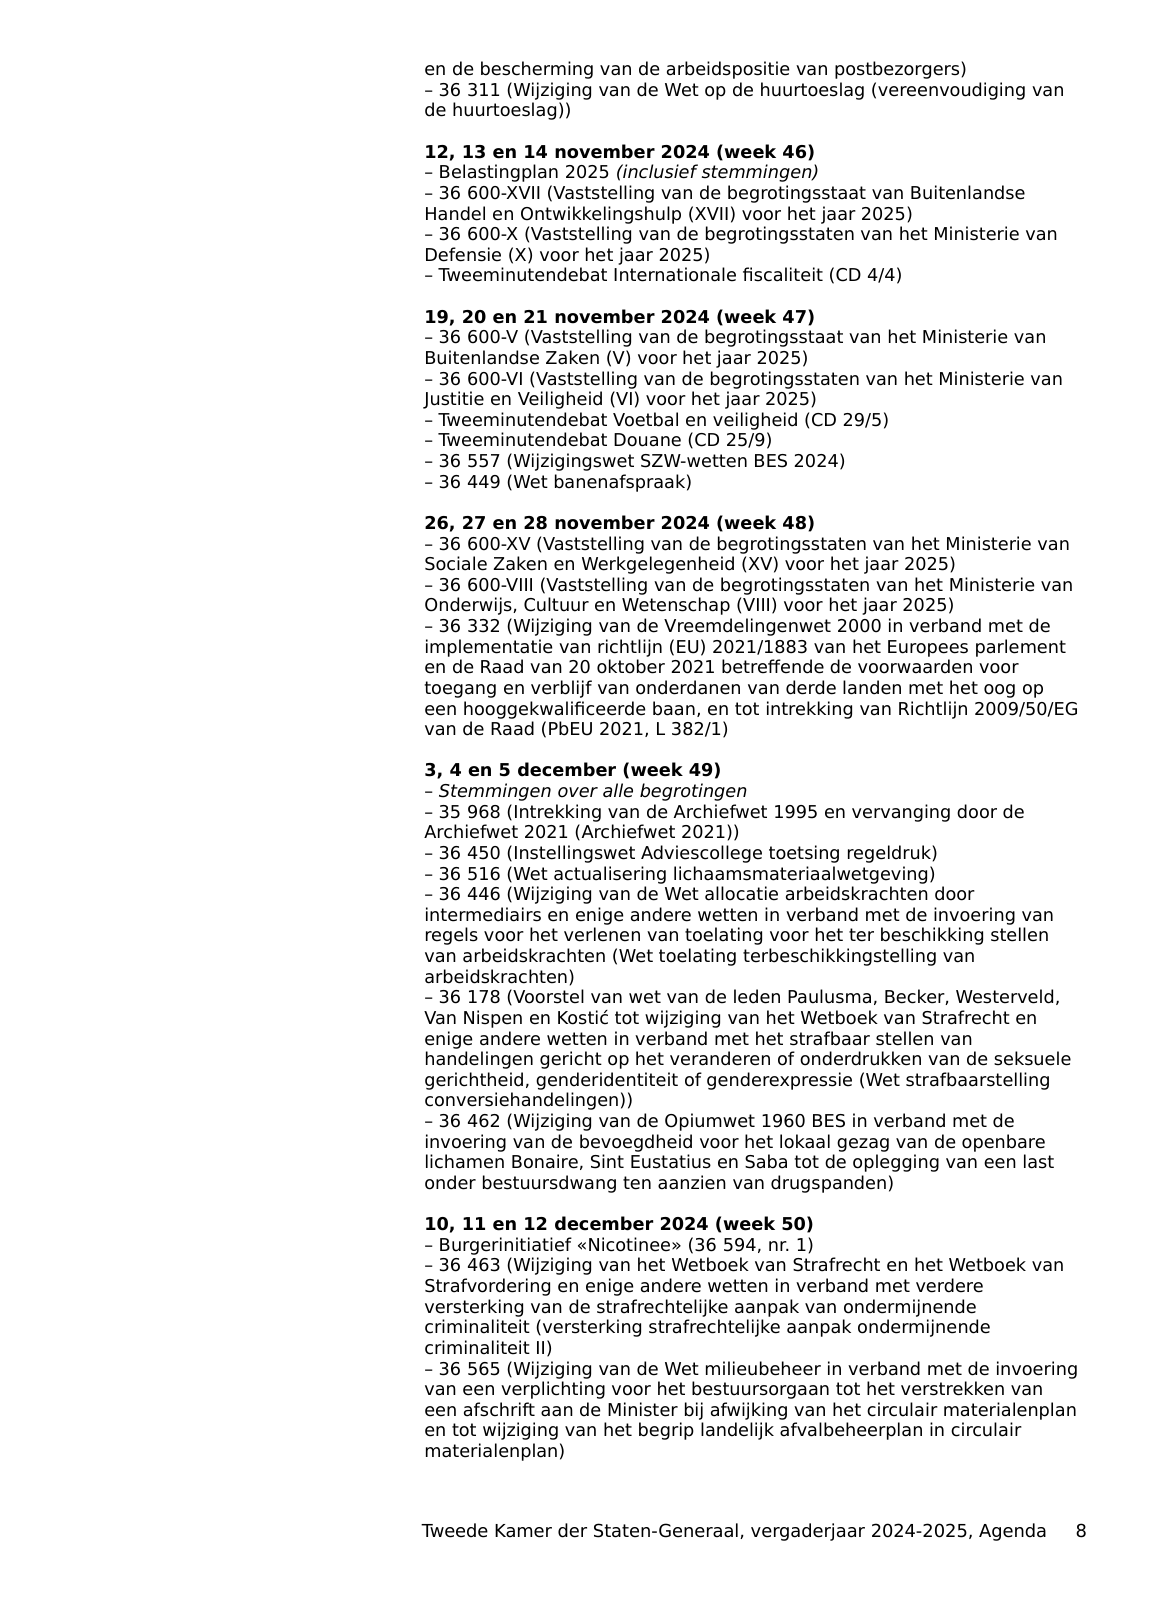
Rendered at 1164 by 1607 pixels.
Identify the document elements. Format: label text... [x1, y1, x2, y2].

table_cell [77, 740, 401, 760]
table_cell [401, 224, 418, 265]
table_cell 10, 11 en 12 december 2024 (week 50) [418, 1214, 1087, 1235]
table_cell – Tweeminutendebat Douane (CD 25/9) [418, 430, 1087, 451]
table_cell [401, 843, 418, 863]
table_cell [401, 327, 418, 368]
table_cell [401, 760, 418, 781]
table_cell [77, 59, 401, 80]
table_cell – 36 463 (Wijziging van het Wetboek van Strafrecht en het Wetboek van Strafvordering en enige andere wetten in verband met verdere versterking van de strafrechtelijke aanpak van ondermijnende criminaliteit (versterking strafrechtelijke aanpak ondermijnende criminaliteit II) [418, 1255, 1087, 1358]
table_cell [418, 492, 1087, 513]
table_cell [401, 1255, 418, 1358]
table_cell [418, 286, 1087, 307]
table_cell [77, 616, 401, 740]
table_cell [401, 1111, 418, 1193]
table_cell [77, 286, 401, 307]
table_cell en de bescherming van de arbeidspositie van postbezorgers) [418, 59, 1087, 80]
table_cell – 36 516 (Wet actualisering lichaamsmateriaalwetgeving) [418, 864, 1087, 884]
table_cell 12, 13 en 14 november 2024 (week 46) [418, 142, 1087, 162]
table_cell [77, 1235, 401, 1255]
table_cell – 36 600-V (Vaststelling van de begrotingsstaat van het Ministerie van Buitenlandse Zaken (V) voor het jaar 2025) [418, 327, 1087, 368]
table_cell [77, 987, 401, 1111]
table_cell – 36 332 (Wijziging van de Vreemdelingenwet 2000 in verband met de implementatie van richtlijn (EU) 2021/1883 van het Europees parlement en de Raad van 20 oktober 2021 betreffende de voorwaarden voor toegang en verblijf van onderdanen van derde landen met het oog op een hooggekwalificeerde baan, en tot intrekking van Richtlijn 2009/50/EG van de Raad (PbEU 2021, L 382/1) [418, 616, 1087, 740]
table_cell [401, 472, 418, 492]
table_cell – 36 178 (Voorstel van wet van de leden Paulusma, Becker, Westerveld, Van Nispen en Kostić tot wijziging van het Wetboek van Strafrecht en enige andere wetten in verband met het strafbaar stellen van handelingen gericht op het veranderen of onderdrukken van de seksuele gerichtheid, genderidentiteit of genderexpressie (Wet strafbaarstelling conversiehandelingen)) [418, 987, 1087, 1111]
table_cell – 36 600-VIII (Vaststelling van de begrotingsstaten van het Ministerie van Onderwijs, Cultuur en Wetenschap (VIII) voor het jaar 2025) [418, 575, 1087, 616]
table_cell [401, 1359, 418, 1462]
table_cell [77, 884, 401, 987]
table_cell [77, 369, 401, 410]
table_cell [401, 265, 418, 286]
table_cell [77, 575, 401, 616]
table_cell – 36 565 (Wijziging van de Wet milieubeheer in verband met de invoering van een verplichting voor het bestuursorgaan tot het verstrekken van een afschrift aan de Minister bij afwijking van het circulair materialenplan en tot wijziging van het begrip landelijk afvalbeheerplan in circulair materialenplan) [418, 1359, 1087, 1462]
table_cell – 36 600-VI (Vaststelling van de begrotingsstaten van het Ministerie van Justitie en Veiligheid (VI) voor het jaar 2025) [418, 369, 1087, 410]
table_cell [401, 492, 418, 513]
table_cell [418, 121, 1087, 142]
table_cell – 36 446 (Wijziging van de Wet allocatie arbeidskrachten door intermediairs en enige andere wetten in verband met de invoering van regels voor het verlenen van toelating voor het ter beschikking stellen van arbeidskrachten (Wet toelating terbeschikkingstelling van arbeidskrachten) [418, 884, 1087, 987]
table_cell [77, 1111, 401, 1193]
table_cell [77, 492, 401, 513]
table_cell [77, 265, 401, 286]
table_cell – 36 557 (Wijzigingswet SZW-wetten BES 2024) [418, 451, 1087, 472]
table_cell [401, 183, 418, 224]
table_cell – Tweeminutendebat Voetbal en veiligheid (CD 29/5) [418, 410, 1087, 430]
table_cell [401, 1194, 418, 1214]
table_cell [401, 781, 418, 802]
table_cell – 36 450 (Instellingswet Adviescollege toetsing regeldruk) [418, 843, 1087, 863]
table_cell [77, 864, 401, 884]
table_cell [77, 121, 401, 142]
table_cell [77, 451, 401, 472]
table_cell [401, 59, 418, 80]
table_cell [77, 802, 401, 843]
table_cell [77, 410, 401, 430]
table_cell [77, 183, 401, 224]
table_cell – 36 462 (Wijziging van de Opiumwet 1960 BES in verband met de invoering van de bevoegdheid voor het lokaal gezag van de openbare lichamen Bonaire, Sint Eustatius en Saba tot de oplegging van een last onder bestuursdwang ten aanzien van drugspanden) [418, 1111, 1087, 1193]
table_cell [401, 307, 418, 327]
table_cell [77, 307, 401, 327]
table_cell – 35 968 (Intrekking van de Archiefwet 1995 en vervanging door de Archiefwet 2021 (Archiefwet 2021)) [418, 802, 1087, 843]
table_cell [77, 1194, 401, 1214]
table_cell [401, 1235, 418, 1255]
table_cell [401, 513, 418, 533]
table_cell 19, 20 en 21 november 2024 (week 47) [418, 307, 1087, 327]
table_cell [401, 534, 418, 575]
table_cell [401, 616, 418, 740]
table_cell – 36 600-XV (Vaststelling van de begrotingsstaten van het Ministerie van Sociale Zaken en Werkgelegenheid (XV) voor het jaar 2025) [418, 534, 1087, 575]
table_cell [77, 1255, 401, 1358]
table_cell [77, 224, 401, 265]
table_cell [401, 451, 418, 472]
table_cell [77, 142, 401, 162]
table_cell [401, 884, 418, 987]
table_cell [401, 286, 418, 307]
table_cell [77, 472, 401, 492]
table_cell [401, 430, 418, 451]
table_cell [77, 534, 401, 575]
table_cell [77, 80, 401, 121]
table_cell [77, 781, 401, 802]
table_cell [401, 80, 418, 121]
table_cell [418, 1194, 1087, 1214]
table_cell [77, 1359, 401, 1462]
table_cell [401, 575, 418, 616]
table_cell [401, 987, 418, 1111]
table_cell – Burgerinitiatief «Nicotinee» (36 594, nr. 1) [418, 1235, 1087, 1255]
table_cell [77, 430, 401, 451]
table_cell – 36 600-X (Vaststelling van de begrotingsstaten van het Ministerie van Defensie (X) voor het jaar 2025) [418, 224, 1087, 265]
table_cell – Belastingplan 2025 (inclusief stemmingen) [418, 162, 1087, 183]
table_cell [77, 760, 401, 781]
table_cell [77, 162, 401, 183]
table_cell 3, 4 en 5 december (week 49) [418, 760, 1087, 781]
table_cell – Stemmingen over alle begrotingen [418, 781, 1087, 802]
table_cell [401, 802, 418, 843]
table_cell [418, 740, 1087, 760]
table_cell 26, 27 en 28 november 2024 (week 48) [418, 513, 1087, 533]
table_cell – 36 600-XVII (Vaststelling van de begrotingsstaat van Buitenlandse Handel en Ontwikkelingshulp (XVII) voor het jaar 2025) [418, 183, 1087, 224]
table_cell [401, 369, 418, 410]
table_cell [401, 162, 418, 183]
table_cell – 36 311 (Wijziging van de Wet op de huurtoeslag (vereenvoudiging van de huurtoeslag)) [418, 80, 1087, 121]
table_cell [401, 1214, 418, 1235]
table_cell [77, 513, 401, 533]
table_cell – 36 449 (Wet banenafspraak) [418, 472, 1087, 492]
table_cell [401, 410, 418, 430]
table_cell [401, 121, 418, 142]
table_cell [77, 327, 401, 368]
table_cell [401, 142, 418, 162]
table_cell [401, 740, 418, 760]
table_cell [77, 843, 401, 863]
table_cell [401, 864, 418, 884]
table_cell [77, 1214, 401, 1235]
table_cell – Tweeminutendebat Internationale fiscaliteit (CD 4/4) [418, 265, 1087, 286]
